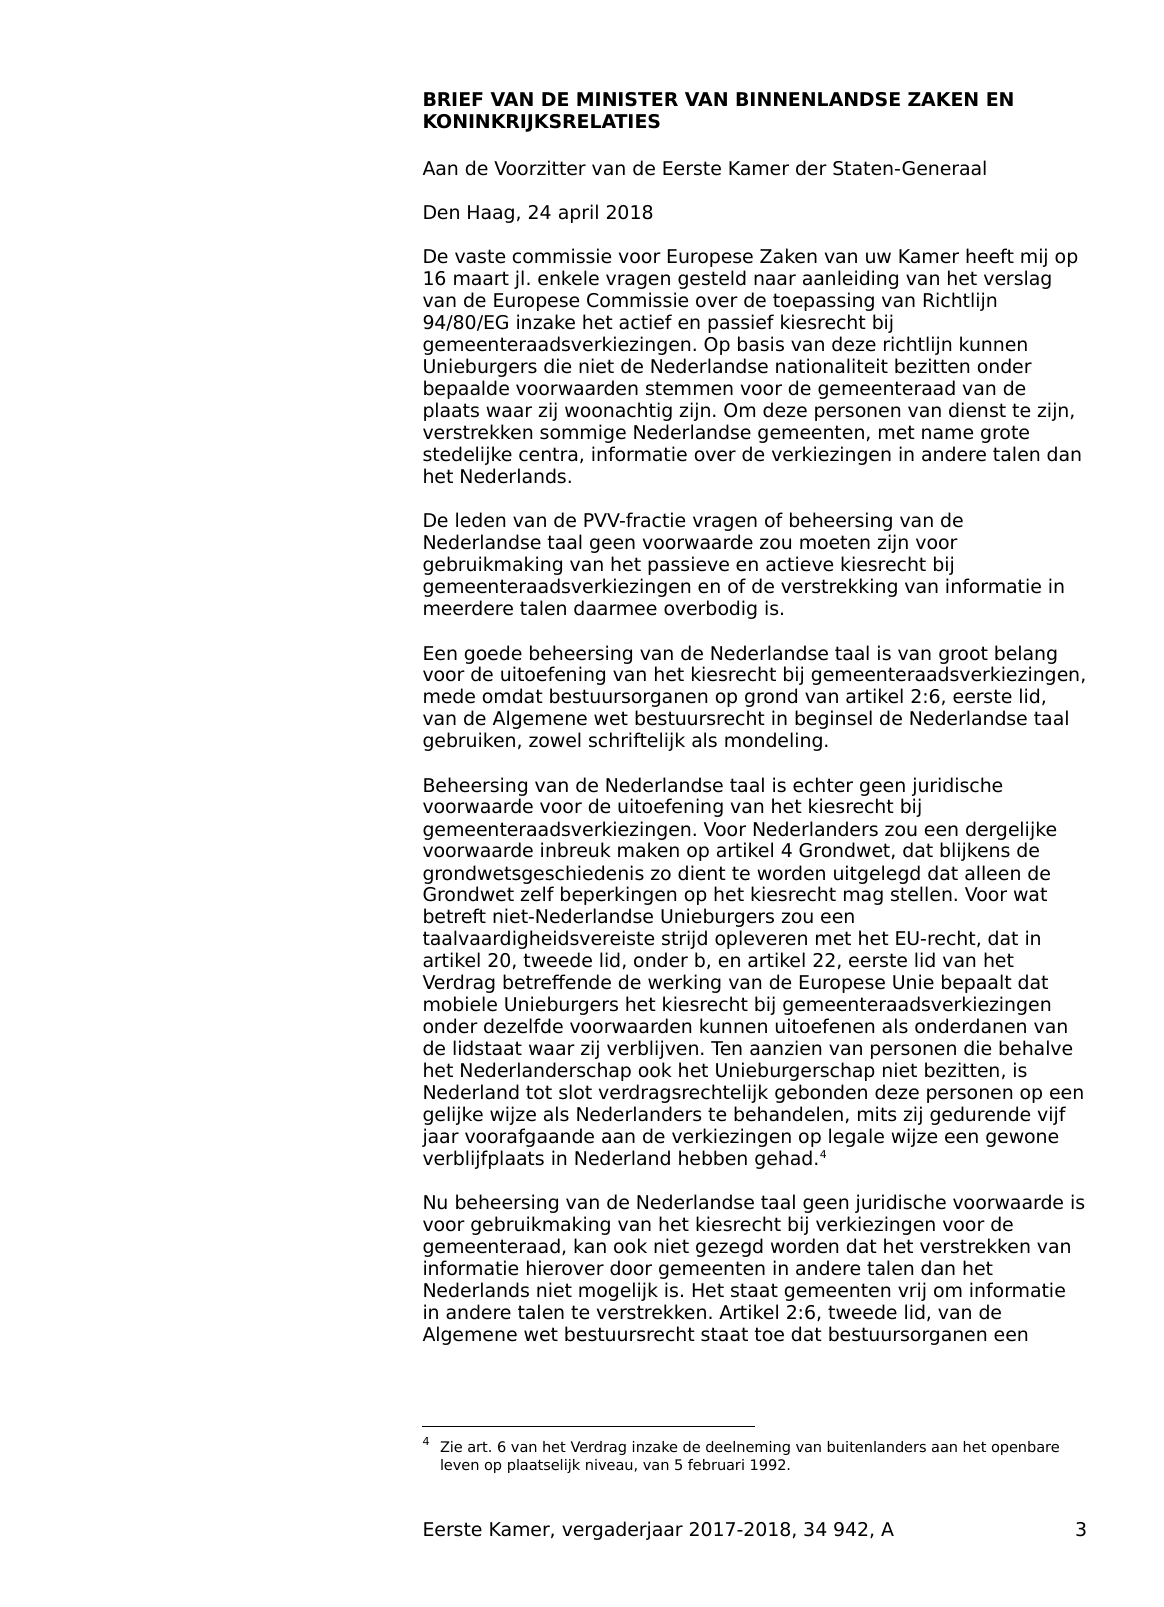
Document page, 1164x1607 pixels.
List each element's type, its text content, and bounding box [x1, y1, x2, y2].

text De vaste commissie voor Europese Zaken van uw Kamer heeft mij op 16 maart jl. enkele vragen gesteld naar aanleiding van het verslag van de Europese Commissie over de toepassing van Richtlijn 94/80/EG inzake het actief en passief kiesrecht bij gemeenteraadsverkiezingen. Op basis van deze richtlijn kunnen Unieburgers die niet de Nederlandse nationaliteit bezitten onder bepaalde voorwaarden stemmen voor de gemeenteraad van de plaats waar zij woonachtig zijn. Om deze personen van dienst te zijn, verstrekken sommige Nederlandse gemeenten, met name grote stedelijke centra, informatie over de verkiezingen in andere talen dan het Nederlands. [422, 246, 1087, 488]
text Een goede beheersing van de Nederlandse taal is van groot belang voor de uitoefening van het kiesrecht bij gemeenteraadsverkiezingen, mede omdat bestuursorganen op grond van artikel 2:6, eerste lid, van de Algemene wet bestuursrecht in beginsel de Nederlandse taal gebruiken, zowel schriftelijk als mondeling. [422, 642, 1087, 752]
subtitle BRIEF VAN DE MINISTER VAN BINNENLANDSE ZAKEN EN KONINKRIJKSRELATIES [422, 89, 1087, 133]
text Beheersing van de Nederlandse taal is echter geen juridische voorwaarde voor de uitoefening van het kiesrecht bij gemeenteraadsverkiezingen. Voor Nederlanders zou een dergelijke voorwaarde inbreuk maken op artikel 4 Grondwet, dat blijkens de grondwetsgeschiedenis zo dient te worden uitgelegd dat alleen de Grondwet zelf beperkingen op het kiesrecht mag stellen. Voor wat betreft niet-Nederlandse Unieburgers zou een taalvaardigheidsvereiste strijd opleveren met het EU-recht, dat in artikel 20, tweede lid, onder b, en artikel 22, eerste lid van het Verdrag betreffende de werking van de Europese Unie bepaalt dat mobiele Unieburgers het kiesrecht bij gemeenteraadsverkiezingen onder dezelfde voorwaarden kunnen uitoefenen als onderdanen van de lidstaat waar zij verblijven. Ten aanzien van personen die behalve het Nederlanderschap ook het Unieburgerschap niet bezitten, is Nederland tot slot verdragsrechtelijk gebonden deze personen op een gelijke wijze als Nederlanders te behandelen, mits zij gedurende vijf jaar voorafgaande aan de verkiezingen op legale wijze een gewone verblijfplaats in Nederland hebben gehad. [422, 774, 1087, 1170]
text Nu beheersing van de Nederlandse taal geen juridische voorwaarde is voor gebruikmaking van het kiesrecht bij verkiezingen voor de gemeenteraad, kan ook niet gezegd worden dat het verstrekken van informatie hierover door gemeenten in andere talen dan het Nederlands niet mogelijk is. Het staat gemeenten vrij om informatie in andere talen te verstrekken. Artikel 2:6, tweede lid, van de Algemene wet bestuursrecht staat toe dat bestuursorganen een [422, 1192, 1087, 1346]
text De leden van de PVV-fractie vragen of beheersing van de Nederlandse taal geen voorwaarde zou moeten zijn voor gebruikmaking van het passieve en actieve kiesrecht bij gemeenteraadsverkiezingen en of de verstrekking van informatie in meerdere talen daarmee overbodig is. [422, 510, 1087, 620]
text Zie art. 6 van het Verdrag inzake de deelneming van buitenlanders aan het openbare leven op plaatselijk niveau, van 5 februari 1992. [422, 1435, 1087, 1474]
text Aan de Voorzitter van de Eerste Kamer der Staten-Generaal [422, 158, 1087, 180]
text Den Haag, 24 april 2018 [422, 202, 1087, 224]
